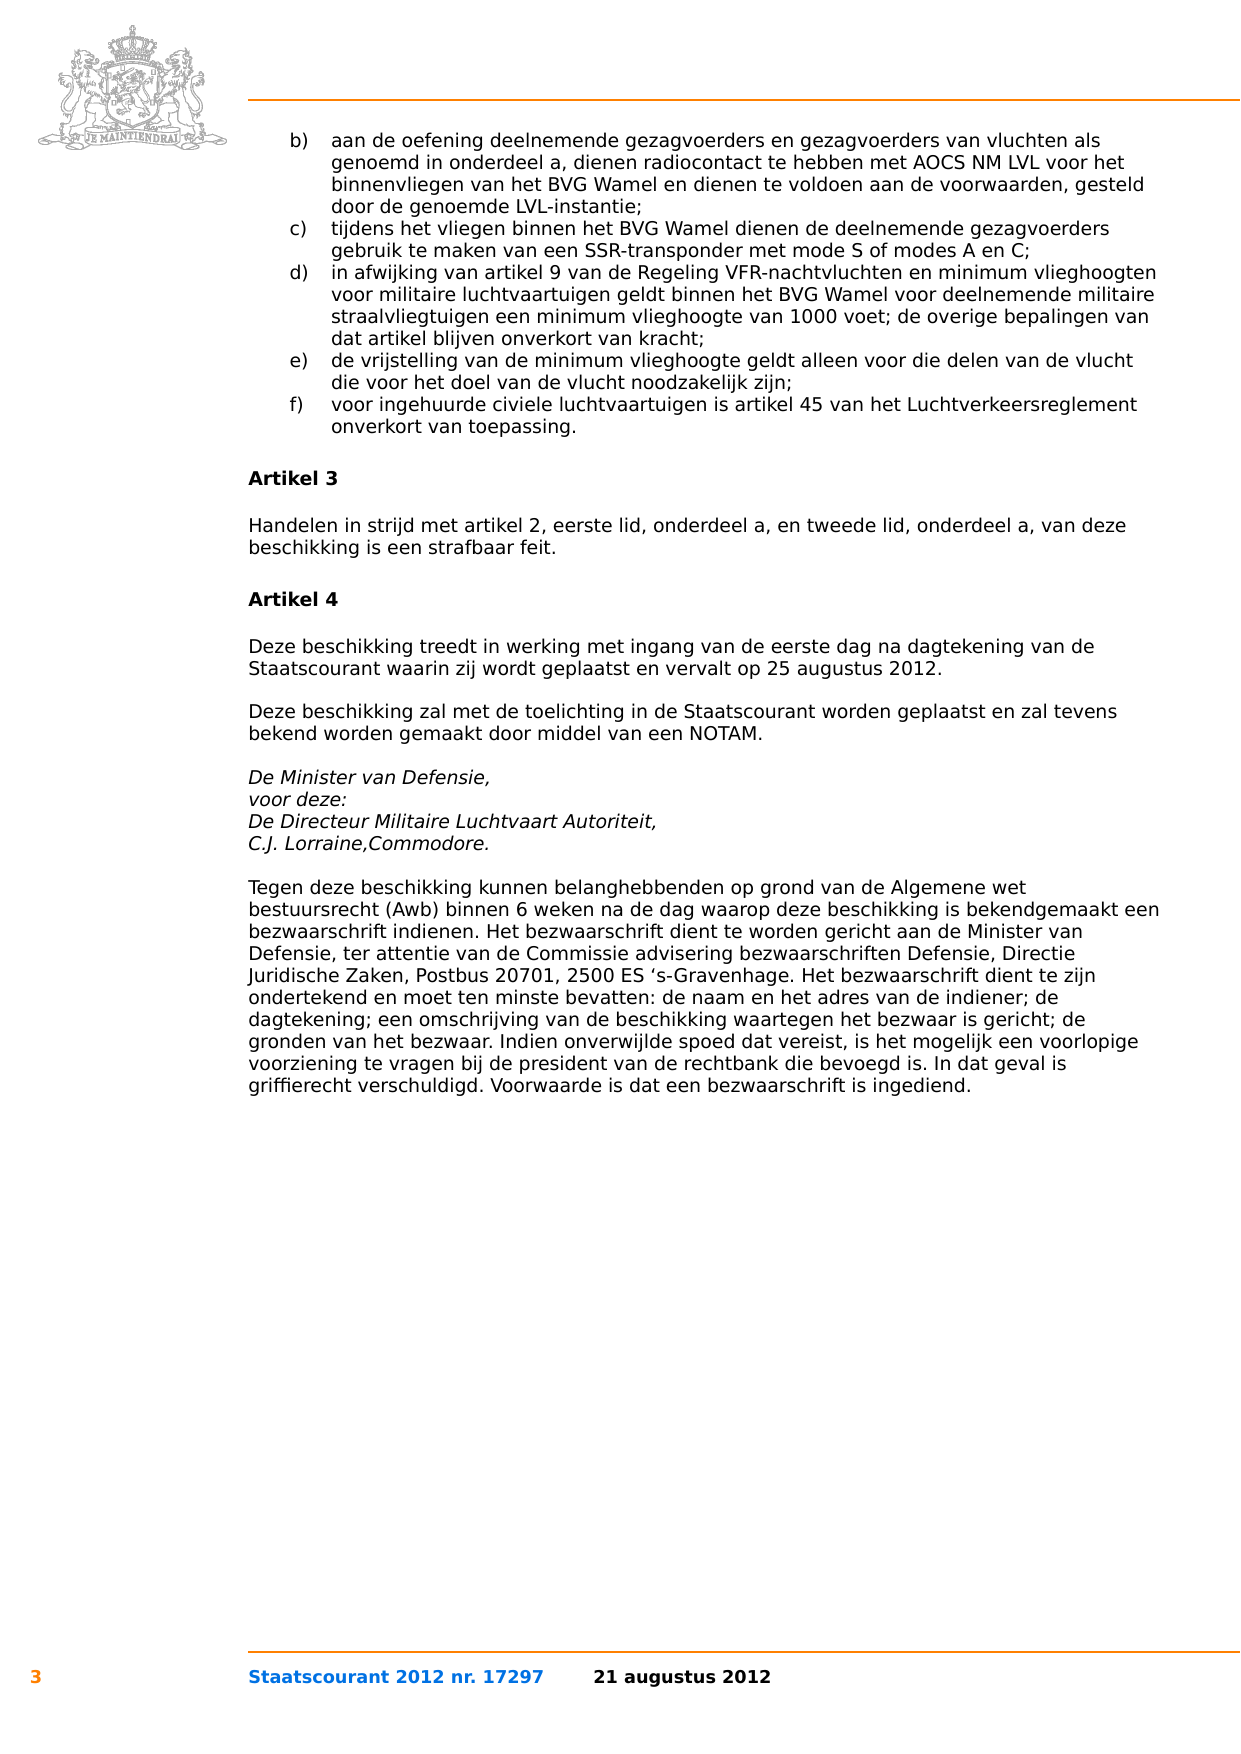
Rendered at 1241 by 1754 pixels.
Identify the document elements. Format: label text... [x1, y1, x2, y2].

text Handelen in strijd met artikel 2, eerste lid, onderdeel a, en tweede lid, onderdeel a, van deze beschikking is een strafbaar feit. [248, 514, 1163, 558]
text c) tijdens het vliegen binnen het BVG Wamel dienen de deelnemende gezagvoerders gebruik te maken van een SSR-transponder met mode S of modes A en C; [289, 218, 1163, 262]
text Deze beschikking zal met de toelichting in de Staatscourant worden geplaatst en zal tevens bekend worden gemaakt door middel van een NOTAM. [248, 701, 1163, 745]
text Tegen deze beschikking kunnen belanghebbenden op grond van de Algemene wet bestuursrecht (Awb) binnen 6 weken na de dag waarop deze beschikking is bekendgemaakt een bezwaarschrift indienen. Het bezwaarschrift dient te worden gericht aan de Minister van Defensie, ter attentie van de Commissie advisering bezwaarschriften Defensie, Directie Juridische Zaken, Postbus 20701, 2500 ES ‘s-Gravenhage. Het bezwaarschrift dient te zijn ondertekend en moet ten minste bevatten: de naam en het adres van de indiener; de dagtekening; een omschrijving van de beschikking waartegen het bezwaar is gericht; de gronden van het bezwaar. Indien onverwijlde spoed dat vereist, is het mogelijk een voorlopige voorziening te vragen bij de president van de rechtbank die bevoegd is. In dat geval is griffierecht verschuldigd. Voorwaarde is dat een bezwaarschrift is ingediend. [248, 877, 1163, 1097]
text d) in afwijking van artikel 9 van de Regeling VFR-nachtvluchten en minimum vlieghoogten voor militaire luchtvaartuigen geldt binnen het BVG Wamel voor deelnemende militaire straalvliegtuigen een minimum vlieghoogte van 1000 voet; de overige bepalingen van dat artikel blijven onverkort van kracht; [289, 262, 1163, 350]
text De Minister van Defensie, voor deze: De Directeur Militaire Luchtvaart Autoriteit, C.J. Lorraine,Commodore. [248, 767, 1163, 855]
text e) de vrijstelling van de minimum vlieghoogte geldt alleen voor die delen van de vlucht die voor het doel van de vlucht noodzakelijk zijn; [289, 350, 1163, 394]
text f) voor ingehuurde civiele luchtvaartuigen is artikel 45 van het Luchtverkeersreglement onverkort van toepassing. [289, 394, 1163, 438]
subtitle Artikel 3 [248, 468, 1163, 489]
text b) aan de oefening deelnemende gezagvoerders en gezagvoerders van vluchten als genoemd in onderdeel a, dienen radiocontact te hebben met AOCS NM LVL voor het binnenvliegen van het BVG Wamel en dienen te voldoen aan de voorwaarden, gesteld door de genoemde LVL-instantie; [289, 130, 1163, 218]
text Deze beschikking treedt in werking met ingang van de eerste dag na dagtekening van de Staatscourant waarin zij wordt geplaatst en vervalt op 25 augustus 2012. [248, 636, 1163, 679]
subtitle Artikel 4 [248, 588, 1163, 611]
picture [38, 25, 227, 150]
